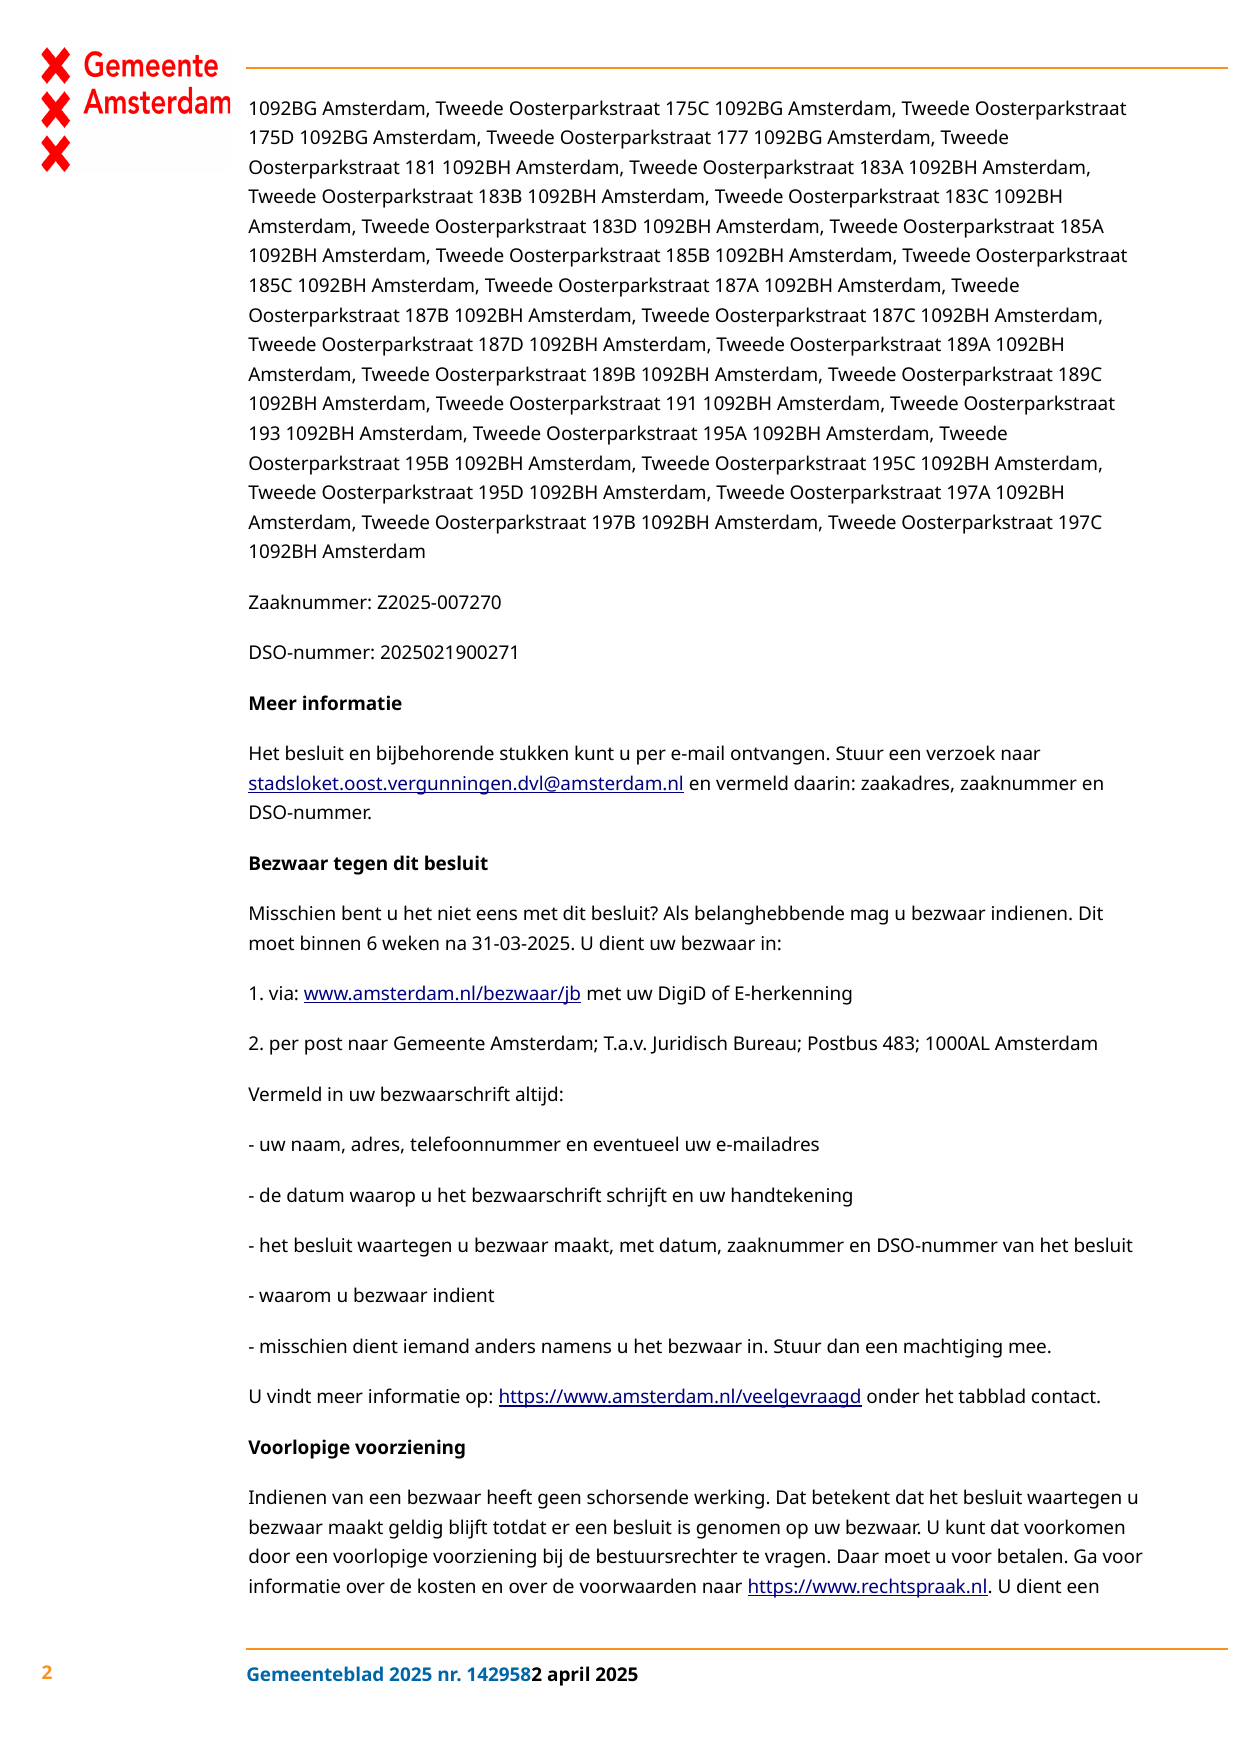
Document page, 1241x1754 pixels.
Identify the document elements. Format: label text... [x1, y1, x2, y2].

text Het besluit en bijbehorende stukken kunt u per e-mail ontvangen. Stuur een verzoek naar stadsloket.oost.vergunningen.dvl@amsterdam.nl en vermeld daarin: zaakadres, zaaknummer en DSO-nummer. [248, 740, 1152, 825]
text Meer informatie [248, 690, 1152, 716]
text Bezwaar tegen dit besluit [248, 850, 1152, 876]
text Voorlopige voorziening [248, 1434, 1152, 1460]
picture [41, 47, 231, 172]
text Vermeld in uw bezwaarschrift altijd: [248, 1081, 1152, 1107]
text - uw naam, adres, telefoonnummer en eventueel uw e-mailadres [248, 1131, 1152, 1157]
text 1092BG Amsterdam, Tweede Oosterparkstraat 175C 1092BG Amsterdam, Tweede Oosterparkstraat 175D 1092BG Amsterdam, Tweede Oosterparkstraat 177 1092BG Amsterdam, Tweede Oosterparkstraat 181 1092BH Amsterdam, Tweede Oosterparkstraat 183A 1092BH Amsterdam, Tweede Oosterparkstraat 183B 1092BH Amsterdam, Tweede Oosterparkstraat 183C 1092BH Amsterdam, Tweede Oosterparkstraat 183D 1092BH Amsterdam, Tweede Oosterparkstraat 185A 1092BH Amsterdam, Tweede Oosterparkstraat 185B 1092BH Amsterdam, Tweede Oosterparkstraat 185C 1092BH Amsterdam, Tweede Oosterparkstraat 187A 1092BH Amsterdam, Tweede Oosterparkstraat 187B 1092BH Amsterdam, Tweede Oosterparkstraat 187C 1092BH Amsterdam, Tweede Oosterparkstraat 187D 1092BH Amsterdam, Tweede Oosterparkstraat 189A 1092BH Amsterdam, Tweede Oosterparkstraat 189B 1092BH Amsterdam, Tweede Oosterparkstraat 189C 1092BH Amsterdam, Tweede Oosterparkstraat 191 1092BH Amsterdam, Tweede Oosterparkstraat 193 1092BH Amsterdam, Tweede Oosterparkstraat 195A 1092BH Amsterdam, Tweede Oosterparkstraat 195B 1092BH Amsterdam, Tweede Oosterparkstraat 195C 1092BH Amsterdam, Tweede Oosterparkstraat 195D 1092BH Amsterdam, Tweede Oosterparkstraat 197A 1092BH Amsterdam, Tweede Oosterparkstraat 197B 1092BH Amsterdam, Tweede Oosterparkstraat 197C 1092BH Amsterdam [248, 95, 1152, 564]
text U vindt meer informatie op: https://www.amsterdam.nl/veelgevraagd onder het tabblad contact. [248, 1383, 1152, 1409]
text - waarom u bezwaar indient [248, 1283, 1152, 1308]
text Misschien bent u het niet eens met dit besluit? Als belanghebbende mag u bezwaar indienen. Dit moet binnen 6 weken na 31-03-2025. U dient uw bezwaar in: [248, 900, 1152, 956]
text 2. per post naar Gemeente Amsterdam; T.a.v. Juridisch Bureau; Postbus 483; 1000AL Amsterdam [248, 1031, 1152, 1056]
text - misschien dient iemand anders namens u het bezwaar in. Stuur dan een machtiging mee. [248, 1333, 1152, 1359]
text Zaaknummer: Z2025-007270 [248, 589, 1152, 615]
text - het besluit waartegen u bezwaar maakt, met datum, zaaknummer en DSO-nummer van het besluit [248, 1232, 1152, 1258]
text - de datum waarop u het bezwaarschrift schrijft en uw handtekening [248, 1182, 1152, 1208]
text 1. via: www.amsterdam.nl/bezwaar/jb met uw DigiD of E-herkenning [248, 980, 1152, 1006]
text Indienen van een bezwaar heeft geen schorsende werking. Dat betekent dat het besluit waartegen u bezwaar maakt geldig blijft totdat er een besluit is genomen op uw bezwaar. U kunt dat voorkomen door een voorlopige voorziening bij de bestuursrechter te vragen. Daar moet u voor betalen. Ga voor informatie over de kosten en over de voorwaarden naar https://www.rechtspraak.nl. U dient een [248, 1484, 1152, 1599]
text DSO-nummer: 2025021900271 [248, 639, 1152, 665]
